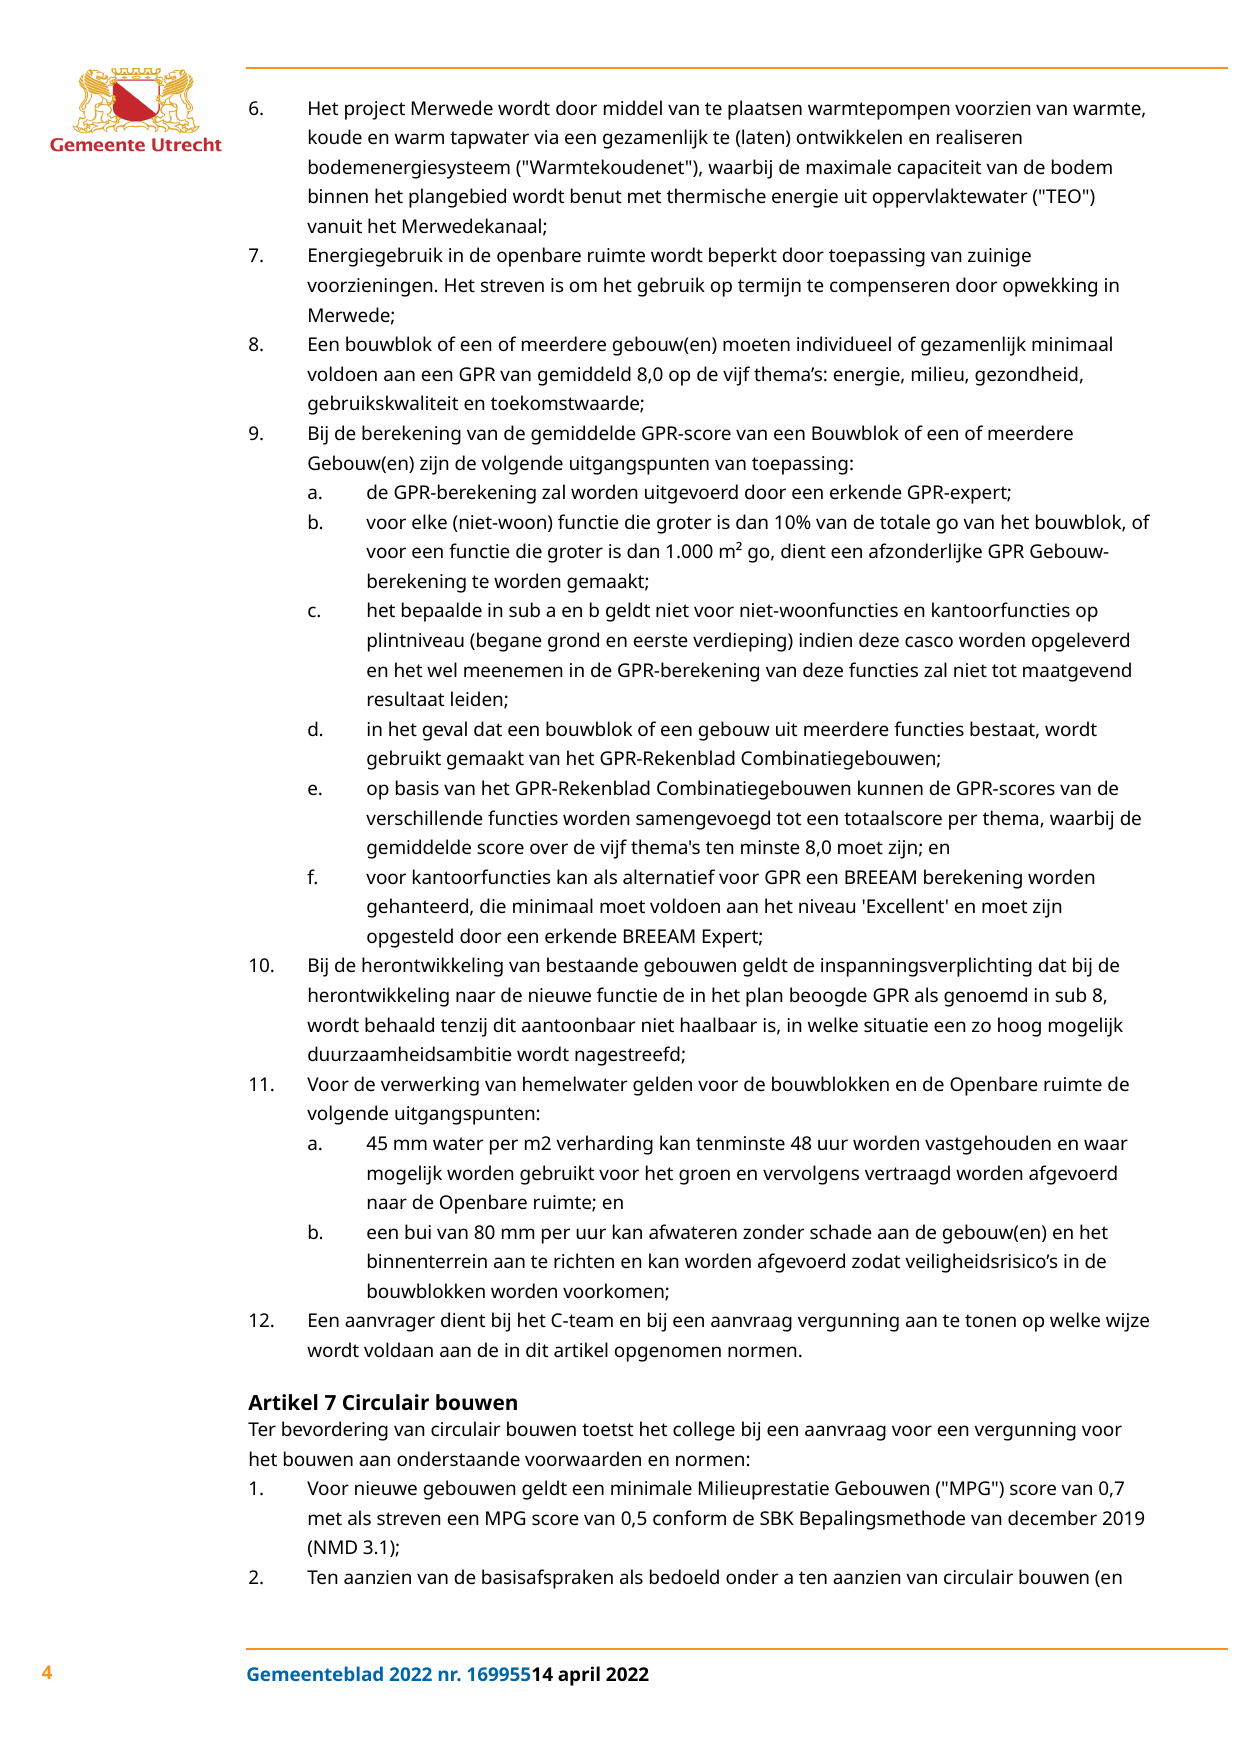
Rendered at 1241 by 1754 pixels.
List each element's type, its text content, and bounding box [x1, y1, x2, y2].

list 45 mm water per m2 verharding kan tenminste 48 uur worden vastgehouden en waar mogelijk worden gebruikt voor het groen en vervolgens vertraagd worden afgevoerd naar de Openbare ruimte; en [307, 1130, 1152, 1215]
list Energiegebruik in de openbare ruimte wordt beperkt door toepassing van zuinige voorzieningen. Het streven is om het gebruik op termijn te compenseren door opwekking in Merwede; [248, 243, 1152, 328]
list Voor nieuwe gebouwen geldt een minimale Milieuprestatie Gebouwen ("MPG") score van 0,7 met als streven een MPG score van 0,5 conform de SBK Bepalingsmethode van december 2019 (NMD 3.1); [248, 1475, 1152, 1560]
text Ter bevordering van circulair bouwen toetst het college bij een aanvraag voor een vergunning voor het bouwen aan onderstaande voorwaarden en normen: [248, 1416, 1152, 1471]
list in het geval dat een bouwblok of een gebouw uit meerdere functies bestaat, wordt gebruikt gemaakt van het GPR-Rekenblad Combinatiegebouwen; [307, 716, 1152, 771]
list Het project Merwede wordt door middel van te plaatsen warmtepompen voorzien van warmte, koude en warm tapwater via een gezamenlijk te (laten) ontwikkelen en realiseren bodemenergiesysteem ("Warmtekoudenet"), waarbij de maximale capaciteit van de bodem binnen het plangebied wordt benut met thermische energie uit oppervlaktewater ("TEO") vanuit het Merwedekanaal; [248, 95, 1152, 239]
list de GPR-berekening zal worden uitgevoerd door een erkende GPR-expert; [307, 479, 1152, 505]
list op basis van het GPR-Rekenblad Combinatiegebouwen kunnen de GPR-scores van de verschillende functies worden samengevoegd tot een totaalscore per thema, waarbij de gemiddelde score over de vijf thema's ten minste 8,0 moet zijn; en [307, 775, 1152, 860]
list een bui van 80 mm per uur kan afwateren zonder schade aan de gebouw(en) en het binnenterrein aan te richten en kan worden afgevoerd zodat veiligheidsrisico’s in de bouwblokken worden voorkomen; [307, 1219, 1152, 1304]
list voor kantoorfuncties kan als alternatief voor GPR een BREEAM berekening worden gehanteerd, die minimaal moet voldoen aan het niveau 'Excellent' en moet zijn opgesteld door een erkende BREEAM Expert; [307, 864, 1152, 949]
list Ten aanzien van de basisafspraken als bedoeld onder a ten aanzien van circulair bouwen (en [248, 1564, 1152, 1590]
list Een bouwblok of een of meerdere gebouw(en) moeten individueel of gezamenlijk minimaal voldoen aan een GPR van gemiddeld 8,0 op de vijf thema’s: energie, milieu, gezondheid, gebruikskwaliteit en toekomstwaarde; [248, 331, 1152, 416]
list het bepaalde in sub a en b geldt niet voor niet-woonfuncties en kantoorfuncties op plintniveau (begane grond en eerste verdieping) indien deze casco worden opgeleverd en het wel meenemen in de GPR-berekening van deze functies zal niet tot maatgevend resultaat leiden; [307, 598, 1152, 712]
list Een aanvrager dient bij het C-team en bij een aanvraag vergunning aan te tonen op welke wijze wordt voldaan aan de in dit artikel opgenomen normen. [248, 1308, 1152, 1363]
text Artikel 7 Circulair bouwen [248, 1388, 1152, 1416]
list voor elke (niet-woon) functie die groter is dan 10% van de totale go van het bouwblok, of voor een functie die groter is dan 1.000 m² go, dient een afzonderlijke GPR Gebouw-berekening te worden gemaakt; [307, 509, 1152, 594]
list Bij de berekening van de gemiddelde GPR-score van een Bouwblok of een of meerdere Gebouw(en) zijn de volgende uitgangspunten van toepassing: [248, 420, 1152, 476]
list Voor de verwerking van hemelwater gelden voor de bouwblokken en de Openbare ruimte de volgende uitgangspunten: [248, 1071, 1152, 1126]
list Bij de herontwikkeling van bestaande gebouwen geldt de inspanningsverplichting dat bij de herontwikkeling naar de nieuwe functie de in het plan beoogde GPR als genoemd in sub 8, wordt behaald tenzij dit aantoonbaar niet haalbaar is, in welke situatie een zo hoog mogelijk duurzaamheidsambitie wordt nagestreefd; [248, 953, 1152, 1067]
picture [41, 47, 231, 172]
